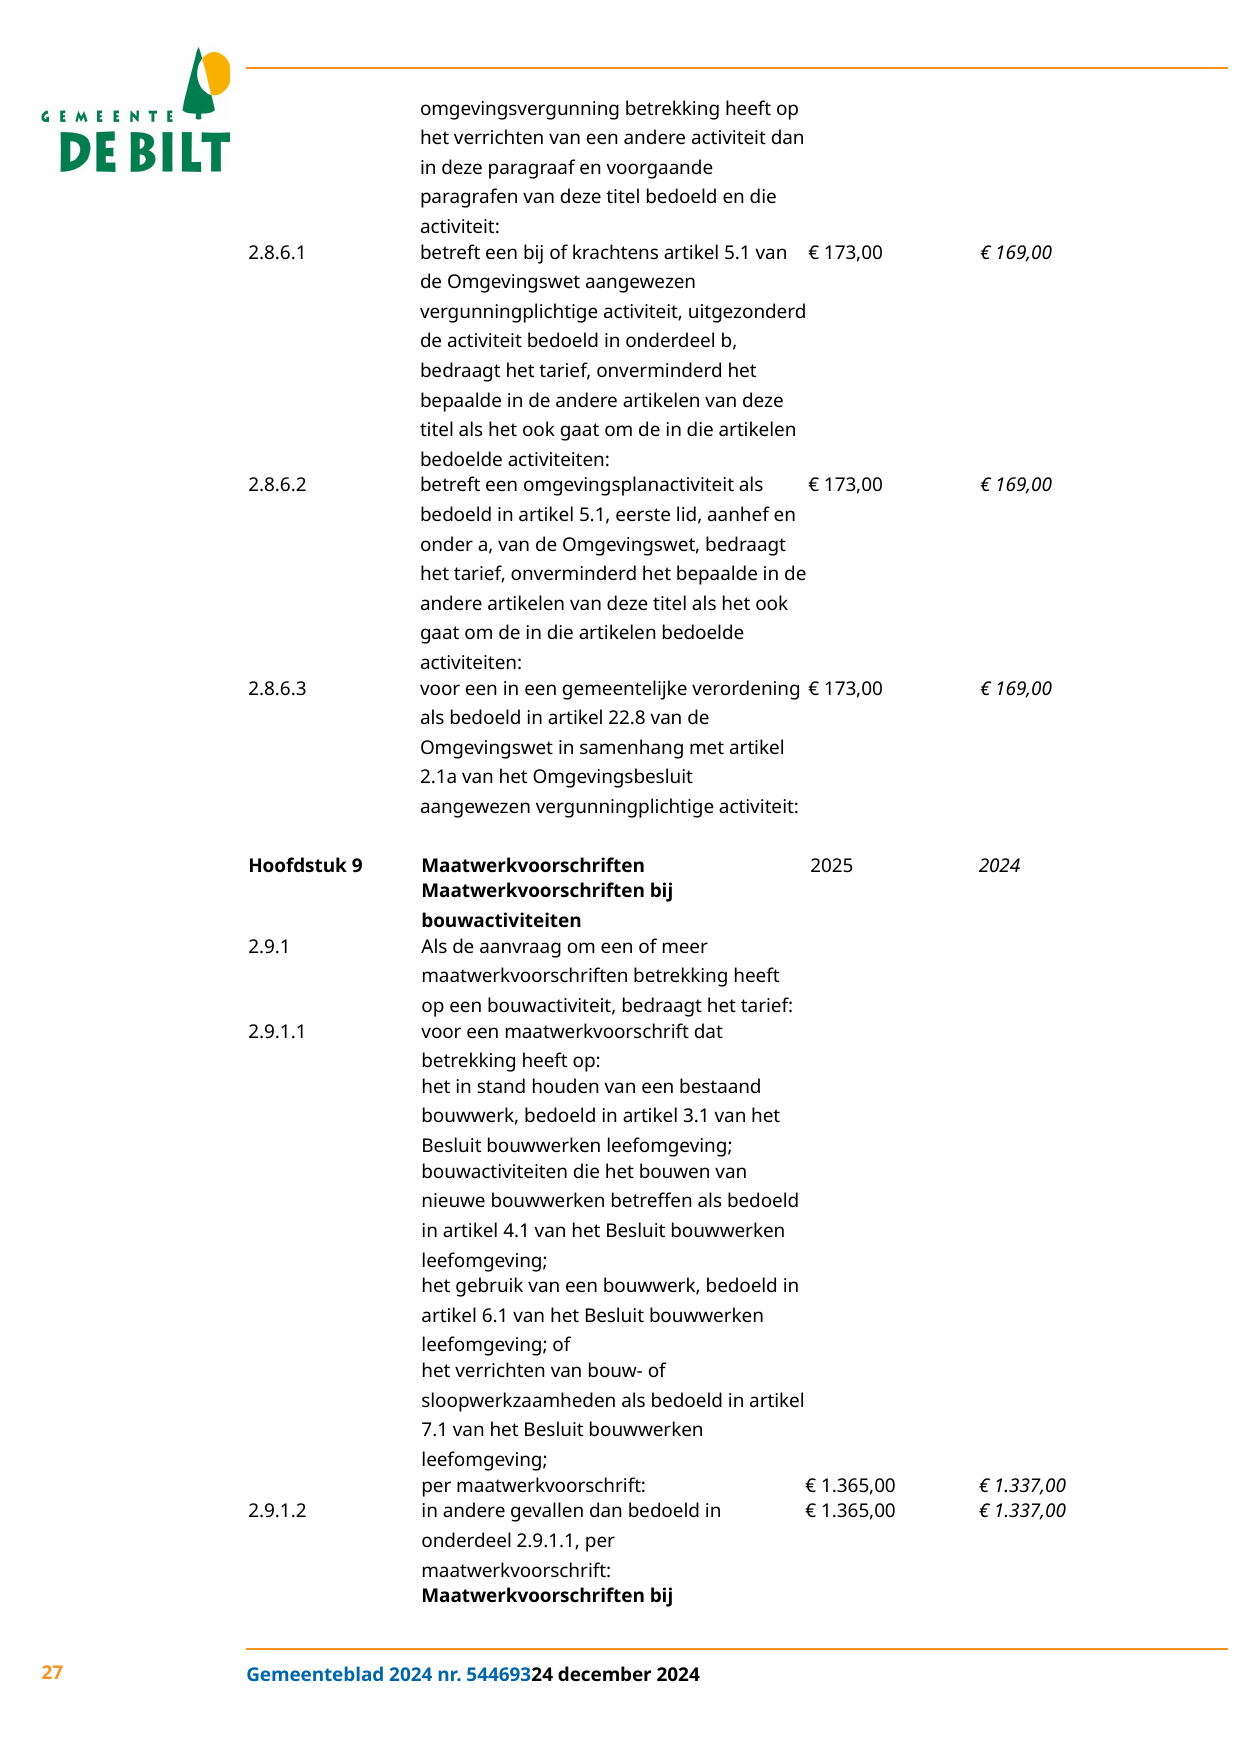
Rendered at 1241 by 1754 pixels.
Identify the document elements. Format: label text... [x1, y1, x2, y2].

table_header 2025 [805, 852, 978, 878]
table_cell € 173,00 [808, 239, 980, 472]
table_cell [248, 1073, 421, 1158]
table_cell [805, 1018, 978, 1073]
table_cell 2.8.6.3 [248, 675, 420, 819]
table_cell betreft een omgevingsplanactiviteit als bedoeld in artikel 5.1, eerste lid, aanhef en onder a, van de Omgevingswet, bedraagt het tarief, onverminderd het bepaalde in de andere artikelen van deze titel als het ook gaat om de in die artikelen bedoelde activiteiten: [420, 472, 808, 675]
table_cell omgevingsvergunning betrekking heeft op het verrichten van een andere activiteit dan in deze paragraaf en voorgaande paragrafen van deze titel bedoeld en die activiteit: [420, 95, 808, 239]
table_cell het gebruik van een bouwwerk, bedoeld in artikel 6.1 van het Besluit bouwwerken leefomgeving; of [421, 1273, 805, 1357]
table_cell Maatwerkvoorschriften bij [421, 1583, 805, 1608]
table_cell [248, 1583, 421, 1608]
table_cell 2.8.6.1 [248, 239, 420, 472]
table_cell 2.9.1 [248, 933, 421, 1018]
table_cell [805, 1273, 978, 1357]
table_cell [979, 878, 1152, 933]
table_cell per maatwerkvoorschrift: [421, 1472, 805, 1498]
table_cell 2.8.6.2 [248, 472, 420, 675]
table_header 2024 [979, 852, 1152, 878]
table_cell [248, 1273, 421, 1357]
table_cell € 173,00 [808, 675, 980, 819]
table_header Hoofdstuk 9 [248, 852, 421, 878]
picture [41, 47, 231, 172]
table_cell het in stand houden van een bestaand bouwwerk, bedoeld in artikel 3.1 van het Besluit bouwwerken leefomgeving; [421, 1073, 805, 1158]
table_cell [805, 1158, 978, 1272]
table_cell [979, 1018, 1152, 1073]
table_cell [979, 1358, 1152, 1472]
table_cell [248, 1358, 421, 1472]
table_cell [808, 95, 980, 239]
table_cell [805, 878, 978, 933]
table_cell € 1.337,00 [979, 1498, 1152, 1582]
table_cell € 1.337,00 [979, 1472, 1152, 1498]
table_cell 2.9.1.1 [248, 1018, 421, 1073]
table_cell bouwactiviteiten die het bouwen van nieuwe bouwwerken betreffen als bedoeld in artikel 4.1 van het Besluit bouwwerken leefomgeving; [421, 1158, 805, 1272]
table_header Maatwerkvoorschriften [421, 852, 805, 878]
table_cell Maatwerkvoorschriften bij bouwactiviteiten [421, 878, 805, 933]
table_cell [805, 1583, 978, 1608]
table_cell € 169,00 [980, 239, 1152, 472]
table_cell [805, 933, 978, 1018]
table_cell [980, 95, 1152, 239]
table_cell Als de aanvraag om een of meer maatwerkvoorschriften betrekking heeft op een bouwactiviteit, bedraagt het tarief: [421, 933, 805, 1018]
table_cell € 1.365,00 [805, 1498, 978, 1582]
table_cell in andere gevallen dan bedoeld in onderdeel 2.9.1.1, per maatwerkvoorschrift: [421, 1498, 805, 1582]
table_cell [979, 933, 1152, 1018]
table_cell betreft een bij of krachtens artikel 5.1 van de Omgevingswet aangewezen vergunningplichtige activiteit, uitgezonderd de activiteit bedoeld in onderdeel b, bedraagt het tarief, onverminderd het bepaalde in de andere artikelen van deze titel als het ook gaat om de in die artikelen bedoelde activiteiten: [420, 239, 808, 472]
table_cell voor een in een gemeentelijke verordening als bedoeld in artikel 22.8 van de Omgevingswet in samenhang met artikel 2.1a van het Omgevingsbesluit aangewezen vergunningplichtige activiteit: [420, 675, 808, 819]
table_cell [248, 1158, 421, 1272]
table_cell [979, 1273, 1152, 1357]
table_cell [979, 1073, 1152, 1158]
table_cell [248, 95, 420, 239]
table_cell 2.9.1.2 [248, 1498, 421, 1582]
table_cell € 173,00 [808, 472, 980, 675]
table_cell het verrichten van bouw- of sloopwerkzaamheden als bedoeld in artikel 7.1 van het Besluit bouwwerken leefomgeving; [421, 1358, 805, 1472]
table_cell € 169,00 [980, 472, 1152, 675]
table_cell [979, 1158, 1152, 1272]
table_cell [248, 1472, 421, 1498]
table_cell € 169,00 [980, 675, 1152, 819]
table_cell [805, 1073, 978, 1158]
table_cell [805, 1358, 978, 1472]
table_cell € 1.365,00 [805, 1472, 978, 1498]
table_cell voor een maatwerkvoorschrift dat betrekking heeft op: [421, 1018, 805, 1073]
table_cell [979, 1583, 1152, 1608]
table_cell [248, 878, 421, 933]
